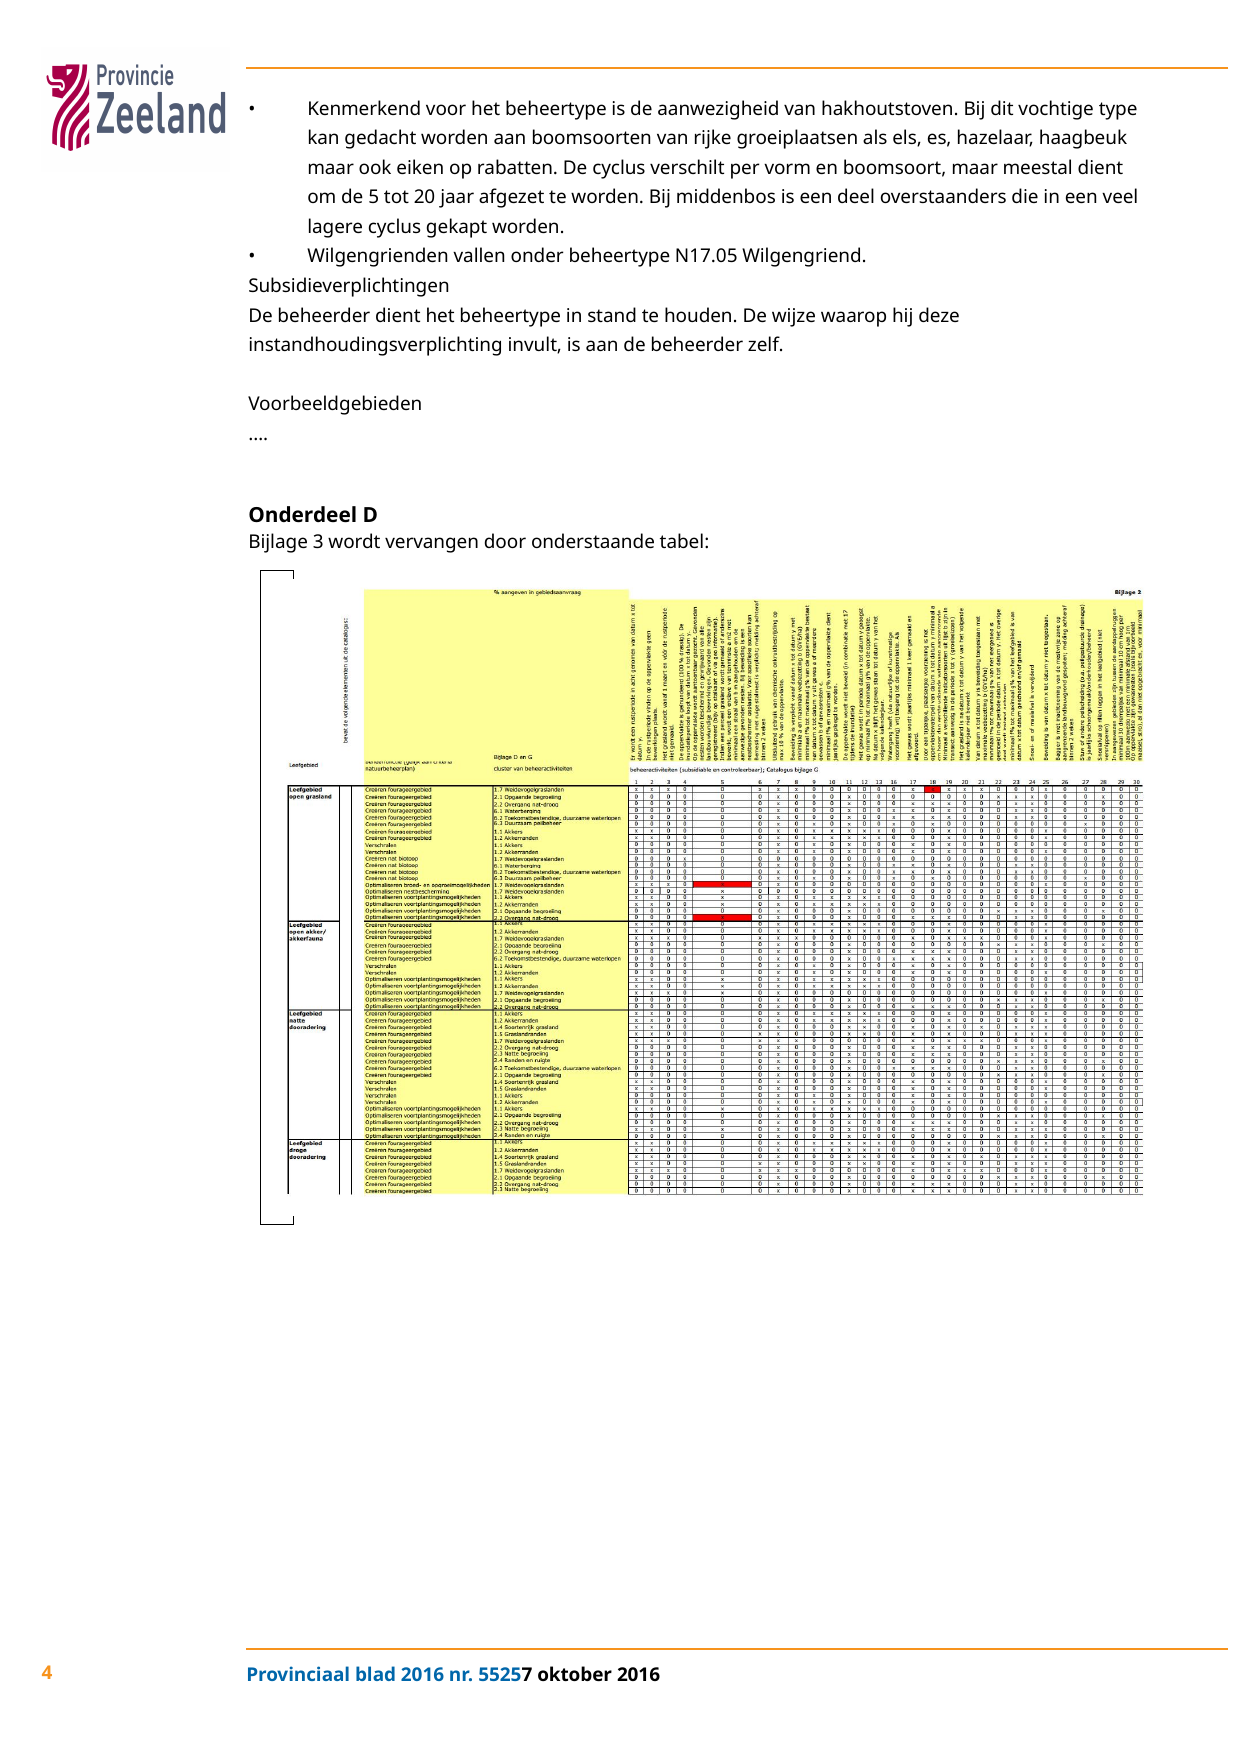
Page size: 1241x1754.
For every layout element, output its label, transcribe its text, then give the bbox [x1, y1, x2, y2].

list Wilgengrienden vallen onder beheertype N17.05 Wilgengriend. [248, 243, 1152, 268]
text Subsidieverplichtingen [248, 272, 1152, 298]
list Kenmerkend voor het beheertype is de aanwezigheid van hakhoutstoven. Bij dit vochtige type kan gedacht worden aan boomsoorten van rijke groeiplaatsen als els, es, hazelaar, haagbeuk maar ook eiken op rabatten. De cyclus verschilt per vorm en boomsoort, maar meestal dient om de 5 tot 20 jaar afgezet te worden. Bij middenbos is een deel overstaanders die in een veel lagere cyclus gekapt worden. [248, 95, 1152, 239]
text Onderdeel D [248, 500, 1152, 529]
text Bijlage 3 wordt vervangen door onderstaande tabel: [248, 529, 1152, 554]
text De beheerder dient het beheertype in stand te houden. De wijze waarop hij deze instandhoudingsverplichting invult, is aan de beheerder zelf. [248, 302, 1152, 357]
picture [268, 579, 1173, 1216]
text Voorbeeldgebieden [248, 391, 1152, 416]
picture [41, 47, 231, 172]
text …. [248, 420, 1152, 446]
